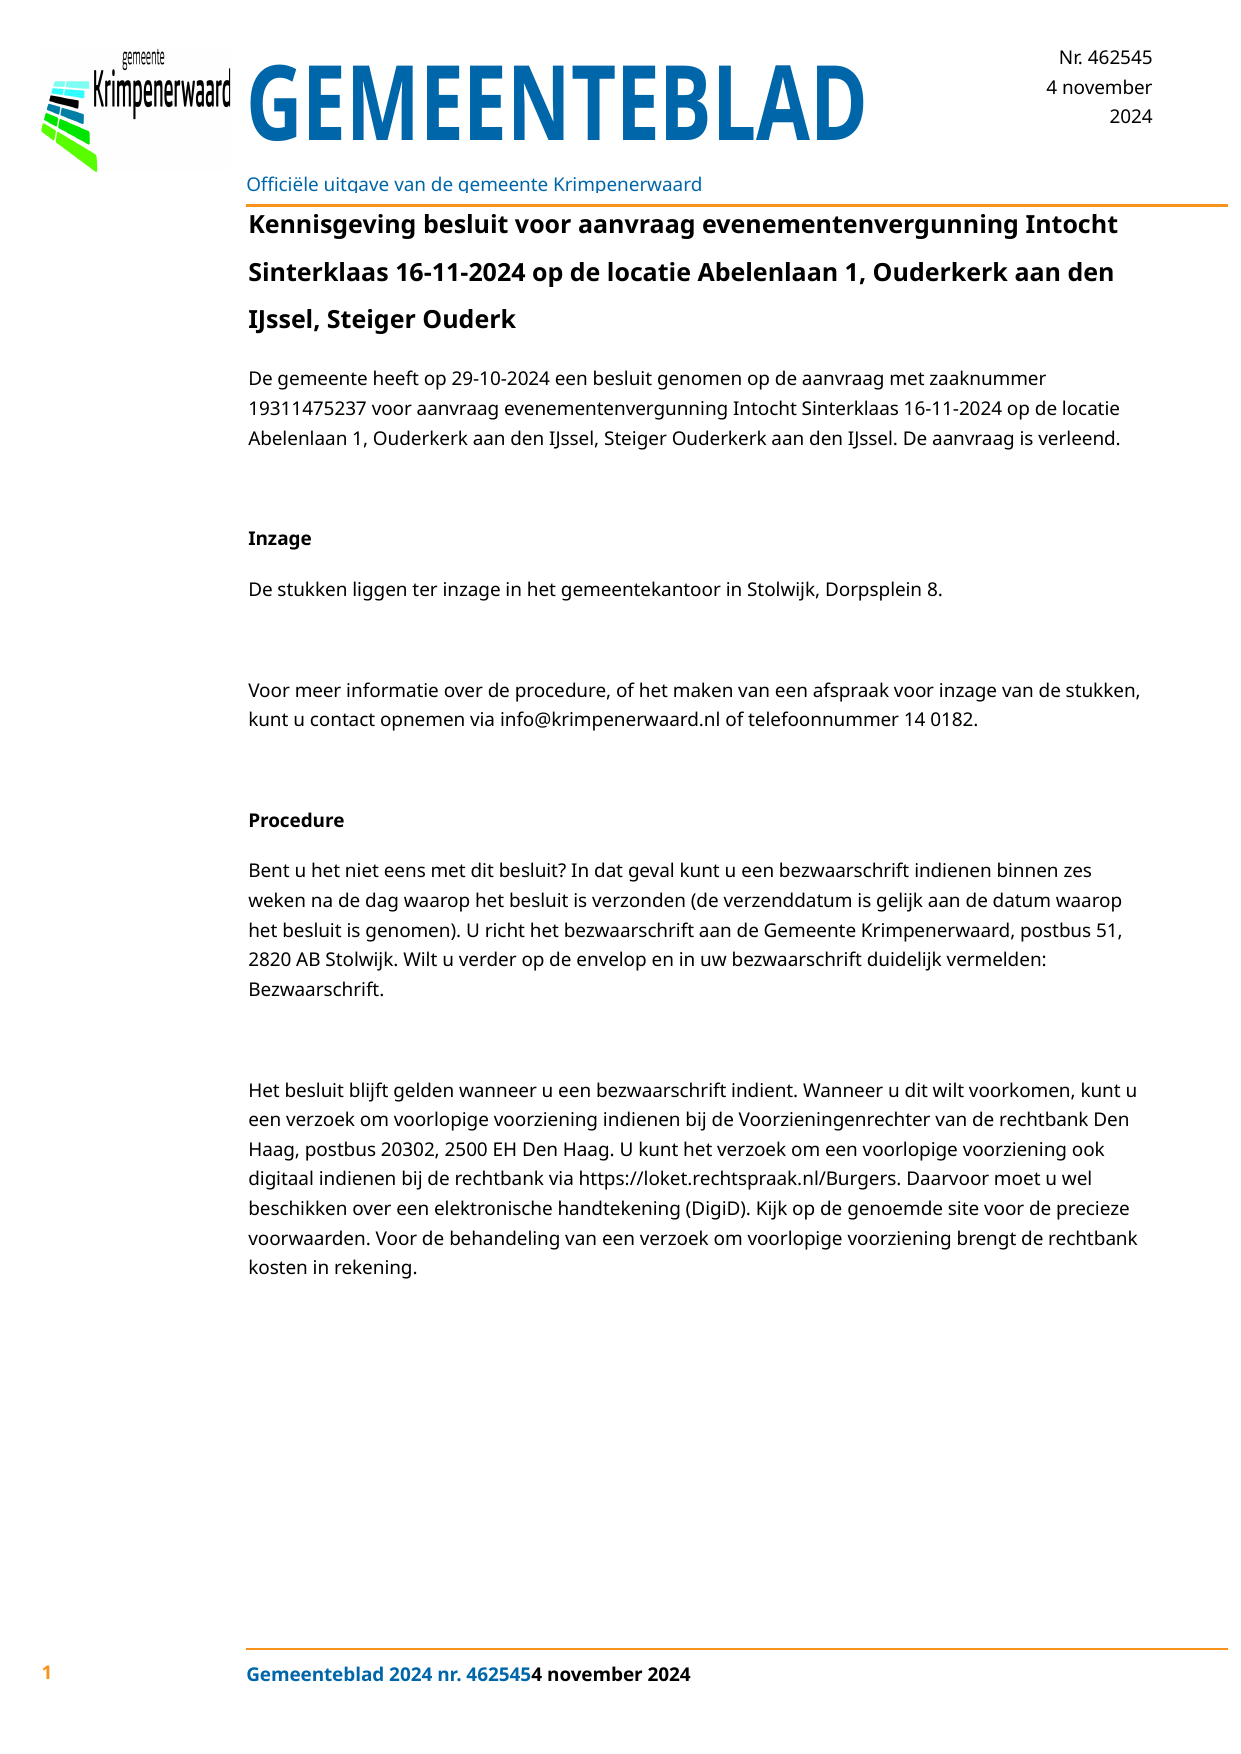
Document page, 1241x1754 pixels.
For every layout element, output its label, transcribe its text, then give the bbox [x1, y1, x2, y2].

text Voor meer informatie over de procedure, of het maken van een afspraak voor inzage van de stukken, kunt u contact opnemen via info@krimpenerwaard.nl of telefoonnummer 14 0182. [248, 677, 1152, 732]
picture [41, 47, 231, 172]
text Kennisgeving besluit voor aanvraag evenementenvergunning Intocht Sinterklaas 16-11-2024 op de locatie Abelenlaan 1, Ouderkerk aan den IJssel, Steiger Ouderk [248, 207, 1152, 336]
text Inzage [248, 526, 1152, 551]
text Procedure [248, 807, 1152, 833]
text Het besluit blijft gelden wanneer u een bezwaarschrift indient. Wanneer u dit wilt voorkomen, kunt u een verzoek om voorlopige voorziening indienen bij de Voorzieningenrechter van de rechtbank Den Haag, postbus 20302, 2500 EH Den Haag. U kunt het verzoek om een voorlopige voorziening ook digitaal indienen bij de rechtbank via https://loket.rechtspraak.nl/Burgers. Daarvoor moet u wel beschikken over een elektronische handtekening (DigiD). Kijk op de genoemde site voor de precieze voorwaarden. Voor de behandeling van een verzoek om voorlopige voorziening brengt de rechtbank kosten in rekening. [248, 1077, 1152, 1280]
text De gemeente heeft op 29-10-2024 een besluit genomen op de aanvraag met zaaknummer 19311475237 voor aanvraag evenementenvergunning Intocht Sinterklaas 16-11-2024 op de locatie Abelenlaan 1, Ouderkerk aan den IJssel, Steiger Ouderkerk aan den IJssel. De aanvraag is verleend. [248, 366, 1152, 450]
text Bent u het niet eens met dit besluit? In dat geval kunt u een bezwaarschrift indienen binnen zes weken na de dag waarop het besluit is verzonden (de verzenddatum is gelijk aan de datum waarop het besluit is genomen). U richt het bezwaarschrift aan de Gemeente Krimpenerwaard, postbus 51, 2820 AB Stolwijk. Wilt u verder op de envelop en in uw bezwaarschrift duidelijk vermelden: Bezwaarschrift. [248, 858, 1152, 1002]
text De stukken liggen ter inzage in het gemeentekantoor in Stolwijk, Dorpsplein 8. [248, 576, 1152, 602]
